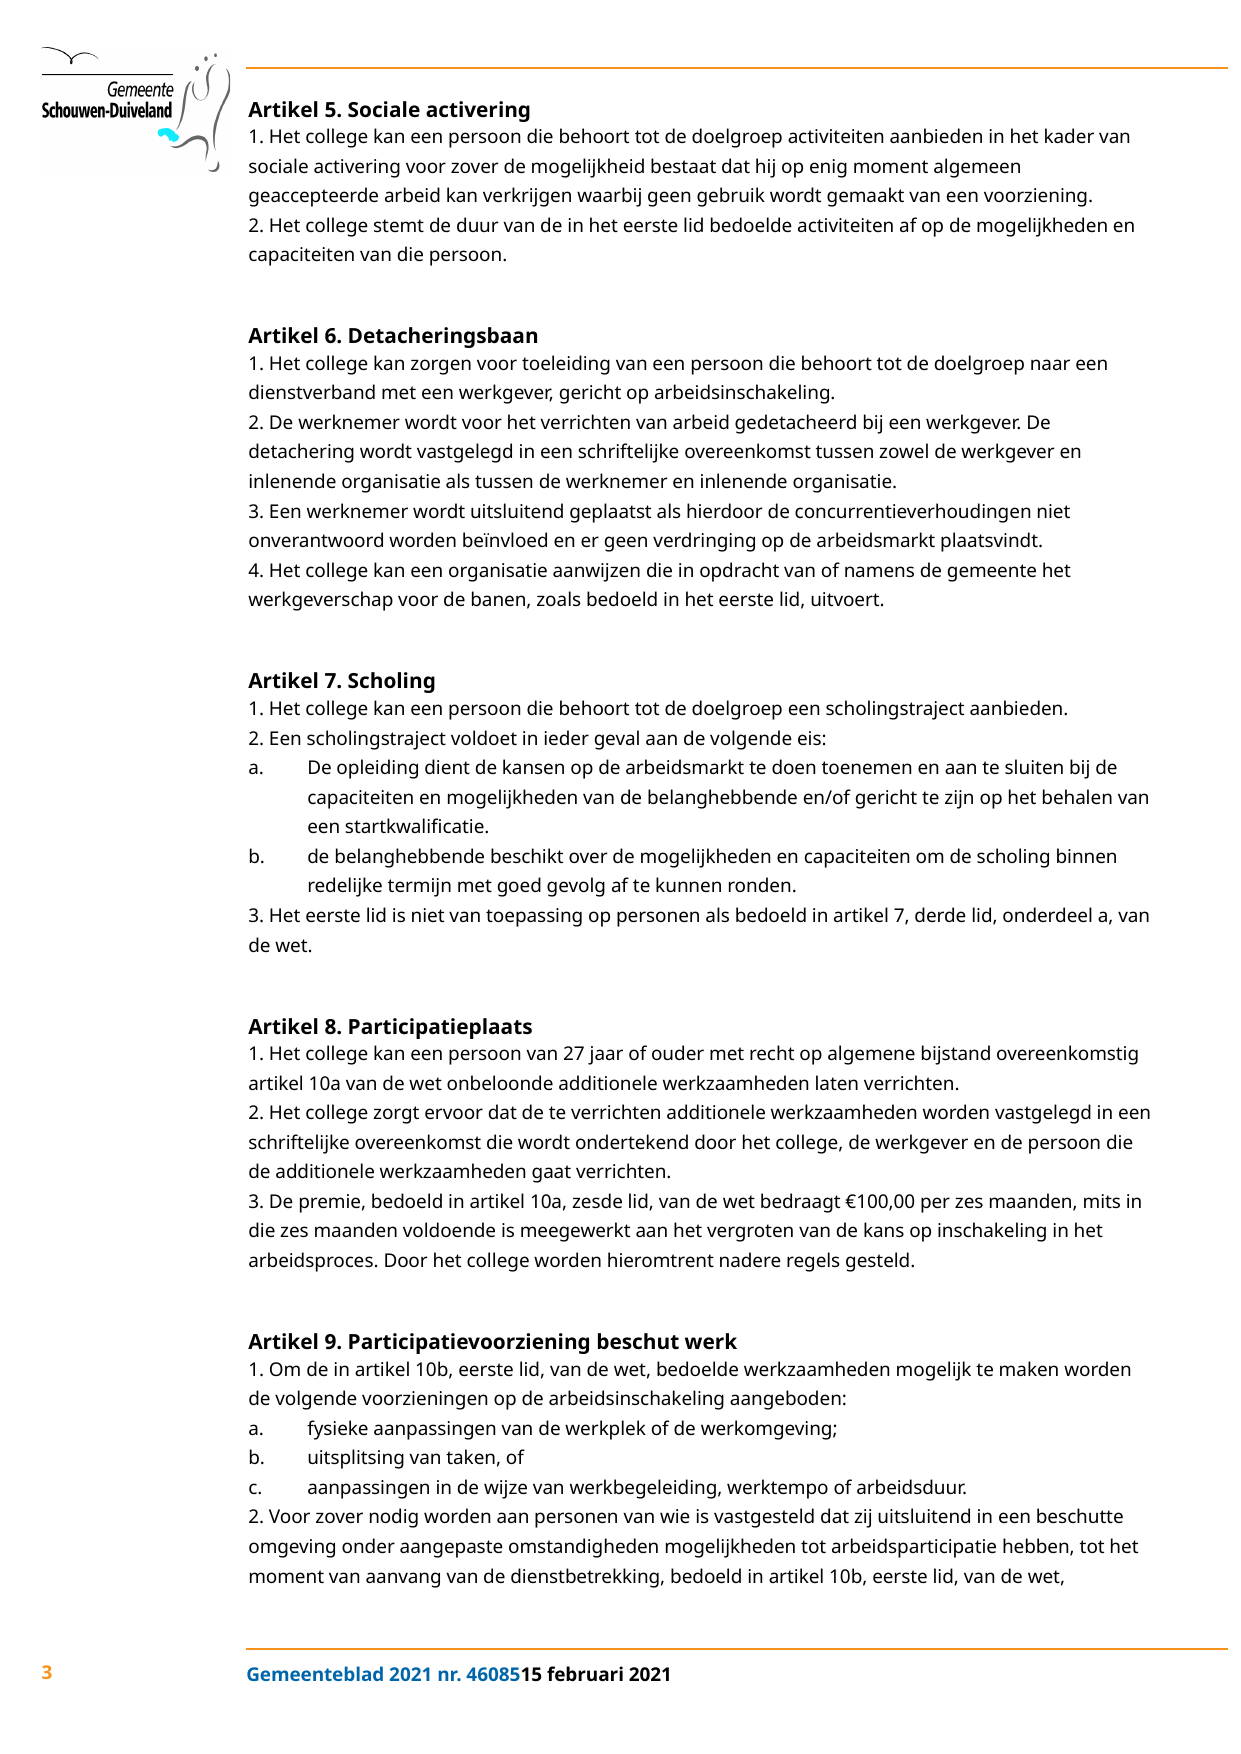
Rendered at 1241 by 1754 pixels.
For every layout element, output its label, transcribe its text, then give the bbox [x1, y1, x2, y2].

text 2. Het college stemt de duur van de in het eerste lid bedoelde activiteiten af op de mogelijkheden en capaciteiten van die persoon. [248, 212, 1152, 267]
text 3. Het eerste lid is niet van toepassing op personen als bedoeld in artikel 7, derde lid, onderdeel a, van de wet. [248, 902, 1152, 957]
text 1. Het college kan een persoon van 27 jaar of ouder met recht op algemene bijstand overeenkomstig artikel 10a van de wet onbeloonde additionele werkzaamheden laten verrichten. [248, 1040, 1152, 1096]
text 3. Een werknemer wordt uitsluitend geplaatst als hierdoor de concurrentieverhoudingen niet onverantwoord worden beïnvloed en er geen verdringing op de arbeidsmarkt plaatsvindt. [248, 498, 1152, 553]
list De opleiding dient de kansen op de arbeidsmarkt te doen toenemen en aan te sluiten bij de capaciteiten en mogelijkheden van de belanghebbende en/of gericht te zijn op het behalen van een startkwalificatie. [248, 754, 1152, 839]
text 1. Het college kan een persoon die behoort tot de doelgroep activiteiten aanbieden in het kader van sociale activering voor zover de mogelijkheid bestaat dat hij op enig moment algemeen geaccepteerde arbeid kan verkrijgen waarbij geen gebruik wordt gemaakt van een voorziening. [248, 123, 1152, 208]
text Artikel 6. Detacheringsbaan [248, 322, 1152, 350]
text 2. De werknemer wordt voor het verrichten van arbeid gedetacheerd bij een werkgever. De detachering wordt vastgelegd in een schriftelijke overeenkomst tussen zowel de werkgever en inlenende organisatie als tussen de werknemer en inlenende organisatie. [248, 409, 1152, 494]
list aanpassingen in de wijze van werkbegeleiding, werktempo of arbeidsduur. [248, 1474, 1152, 1500]
text Artikel 5. Sociale activering [248, 95, 1152, 123]
text 3. De premie, bedoeld in artikel 10a, zesde lid, van de wet bedraagt €100,00 per zes maanden, mits in die zes maanden voldoende is meegewerkt aan het vergroten van de kans op inschakeling in het arbeidsproces. Door het college worden hieromtrent nadere regels gesteld. [248, 1188, 1152, 1273]
text 2. Voor zover nodig worden aan personen van wie is vastgesteld dat zij uitsluitend in een beschutte omgeving onder aangepaste omstandigheden mogelijkheden tot arbeidsparticipatie hebben, tot het moment van aanvang van de dienstbetrekking, bedoeld in artikel 10b, eerste lid, van de wet, [248, 1504, 1152, 1588]
text Artikel 7. Scholing [248, 667, 1152, 695]
text Artikel 9. Participatievoorziening beschut werk [248, 1327, 1152, 1356]
text 4. Het college kan een organisatie aanwijzen die in opdracht van of namens de gemeente het werkgeverschap voor de banen, zoals bedoeld in het eerste lid, uitvoert. [248, 557, 1152, 612]
text 2. Een scholingstraject voldoet in ieder geval aan de volgende eis: [248, 725, 1152, 750]
list de belanghebbende beschikt over de mogelijkheden en capaciteiten om de scholing binnen redelijke termijn met goed gevolg af te kunnen ronden. [248, 843, 1152, 898]
picture [41, 47, 231, 172]
text Artikel 8. Participatieplaats [248, 1012, 1152, 1040]
text 1. Het college kan een persoon die behoort tot de doelgroep een scholingstraject aanbieden. [248, 695, 1152, 721]
text 1. Om de in artikel 10b, eerste lid, van de wet, bedoelde werkzaamheden mogelijk te maken worden de volgende voorzieningen op de arbeidsinschakeling aangeboden: [248, 1356, 1152, 1411]
list fysieke aanpassingen van de werkplek of de werkomgeving; [248, 1415, 1152, 1441]
text 1. Het college kan zorgen voor toeleiding van een persoon die behoort tot de doelgroep naar een dienstverband met een werkgever, gericht op arbeidsinschakeling. [248, 350, 1152, 405]
list uitsplitsing van taken, of [248, 1444, 1152, 1470]
text 2. Het college zorgt ervoor dat de te verrichten additionele werkzaamheden worden vastgelegd in een schriftelijke overeenkomst die wordt ondertekend door het college, de werkgever en de persoon die de additionele werkzaamheden gaat verrichten. [248, 1099, 1152, 1184]
